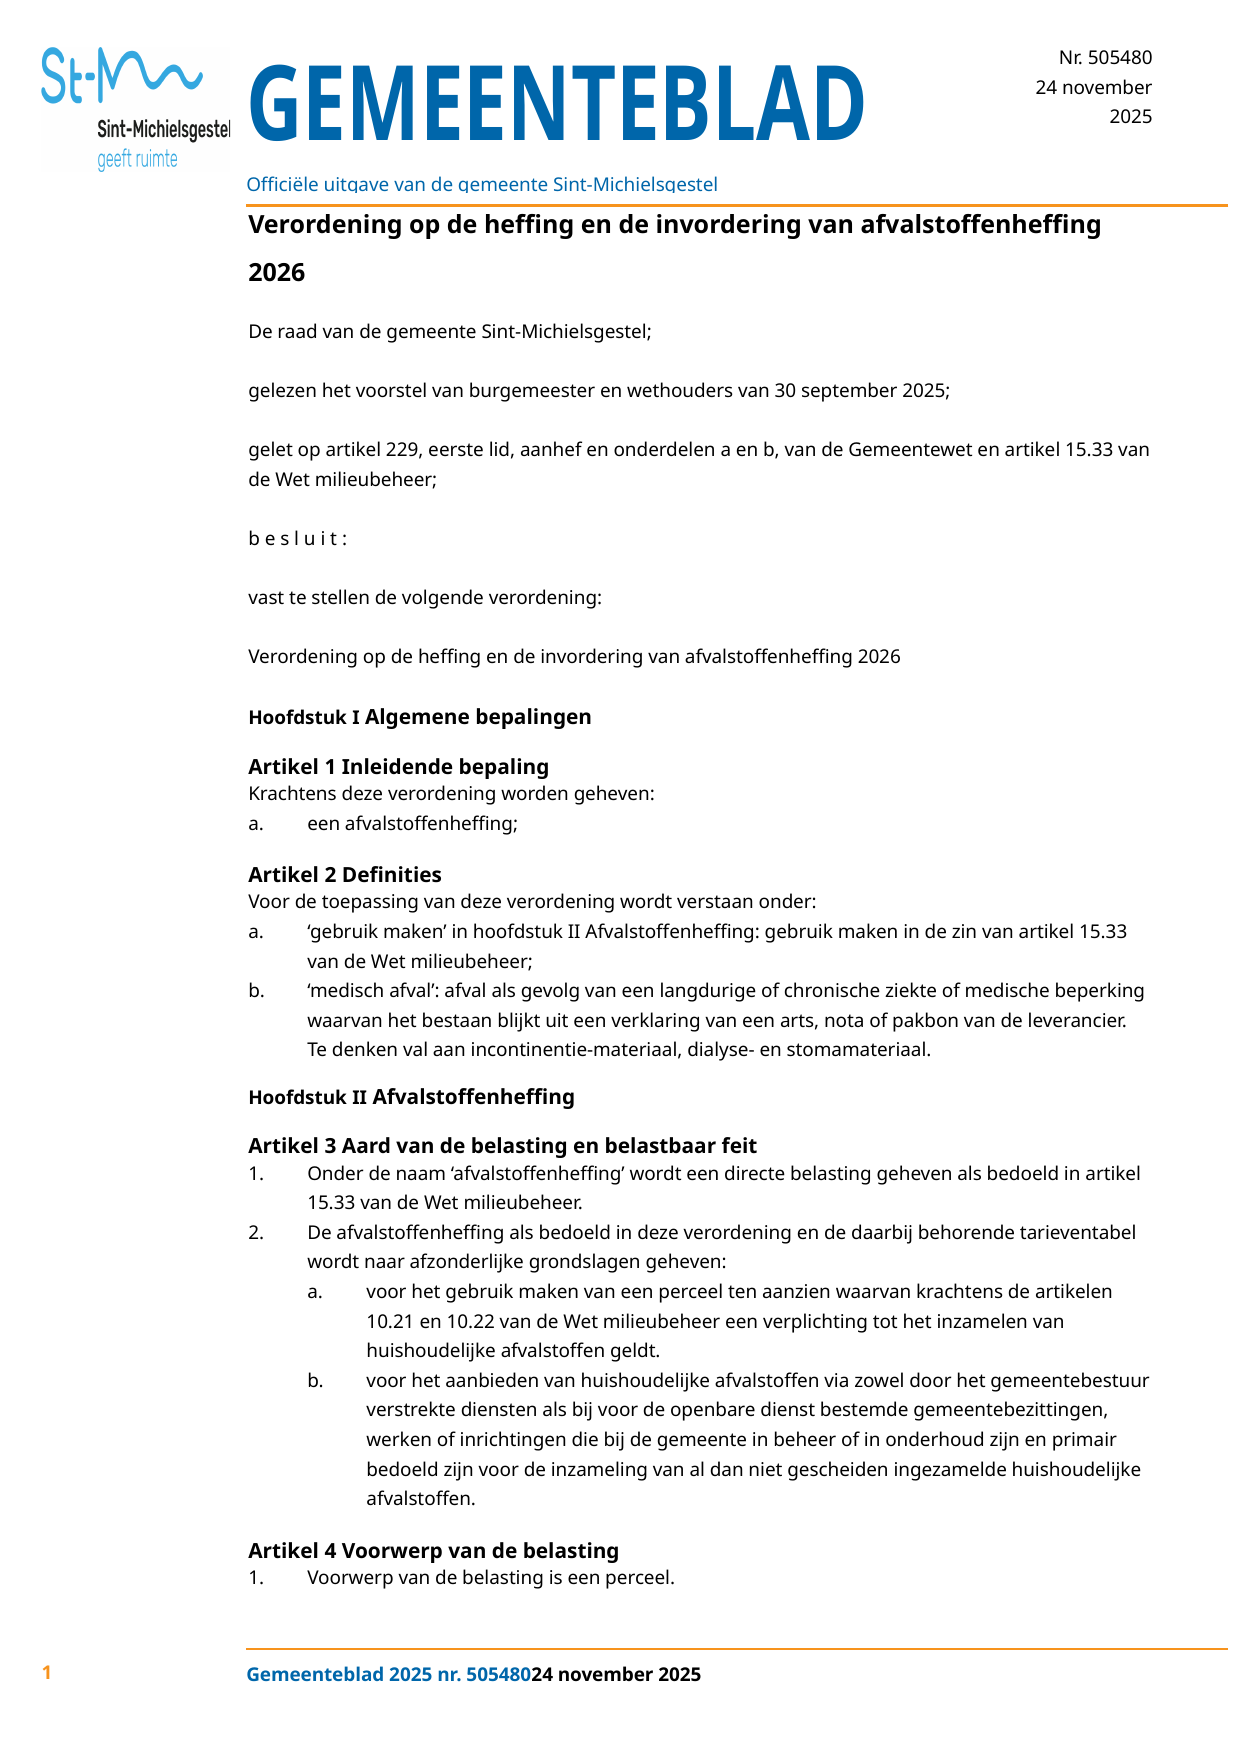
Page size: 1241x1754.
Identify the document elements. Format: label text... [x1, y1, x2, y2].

text Artikel 2 Definities [248, 860, 1152, 889]
text Krachtens deze verordening worden geheven: [248, 780, 1152, 806]
text gelezen het voorstel van burgemeester en wethouders van 30 september 2025; [248, 377, 1152, 403]
list voor het gebruik maken van een perceel ten aanzien waarvan krachtens de artikelen 10.21 en 10.22 van de Wet milieubeheer een verplichting tot het inzamelen van huishoudelijke afvalstoffen geldt. [307, 1278, 1152, 1363]
text b e s l u i t : [248, 525, 1152, 551]
text Hoofdstuk II Afvalstoffenheffing [248, 1082, 1152, 1111]
list De afvalstoffenheffing als bedoeld in deze verordening en de daarbij behorende tarieventabel wordt naar afzonderlijke grondslagen geheven: [248, 1219, 1152, 1274]
list ‘medisch afval’: afval als gevolg van een langdurige of chronische ziekte of medische beperking waarvan het bestaan blijkt uit een verklaring van een arts, nota of pakbon van de leverancier. Te denken val aan incontinentie-materiaal, dialyse- en stomamateriaal. [248, 977, 1152, 1062]
text Verordening op de heffing en de invordering van afvalstoffenheffing 2026 [248, 207, 1152, 288]
text vast te stellen de volgende verordening: [248, 584, 1152, 610]
text Hoofdstuk I Algemene bepalingen [248, 702, 1152, 731]
text De raad van de gemeente Sint-Michielsgestel; [248, 318, 1152, 344]
text Verordening op de heffing en de invordering van afvalstoffenheffing 2026 [248, 643, 1152, 669]
picture [41, 47, 231, 172]
text Artikel 1 Inleidende bepaling [248, 752, 1152, 780]
list ‘gebruik maken’ in hoofdstuk II Afvalstoffenheffing: gebruik maken in de zin van artikel 15.33 van de Wet milieubeheer; [248, 918, 1152, 973]
list Voorwerp van de belasting is een perceel. [248, 1564, 1152, 1590]
list een afvalstoffenheffing; [248, 810, 1152, 836]
text Artikel 3 Aard van de belasting en belastbaar feit [248, 1131, 1152, 1160]
text gelet op artikel 229, eerste lid, aanhef en onderdelen a en b, van de Gemeentewet en artikel 15.33 van de Wet milieubeheer; [248, 436, 1152, 492]
list voor het aanbieden van huishoudelijke afvalstoffen via zowel door het gemeentebestuur verstrekte diensten als bij voor de openbare dienst bestemde gemeentebezittingen, werken of inrichtingen die bij de gemeente in beheer of in onderhoud zijn en primair bedoeld zijn voor de inzameling van al dan niet gescheiden ingezamelde huishoudelijke afvalstoffen. [307, 1367, 1152, 1511]
list Onder de naam ‘afvalstoffenheffing’ wordt een directe belasting geheven als bedoeld in artikel 15.33 van de Wet milieubeheer. [248, 1160, 1152, 1215]
text Artikel 4 Voorwerp van de belasting [248, 1536, 1152, 1564]
text Voor de toepassing van deze verordening wordt verstaan onder: [248, 889, 1152, 914]
